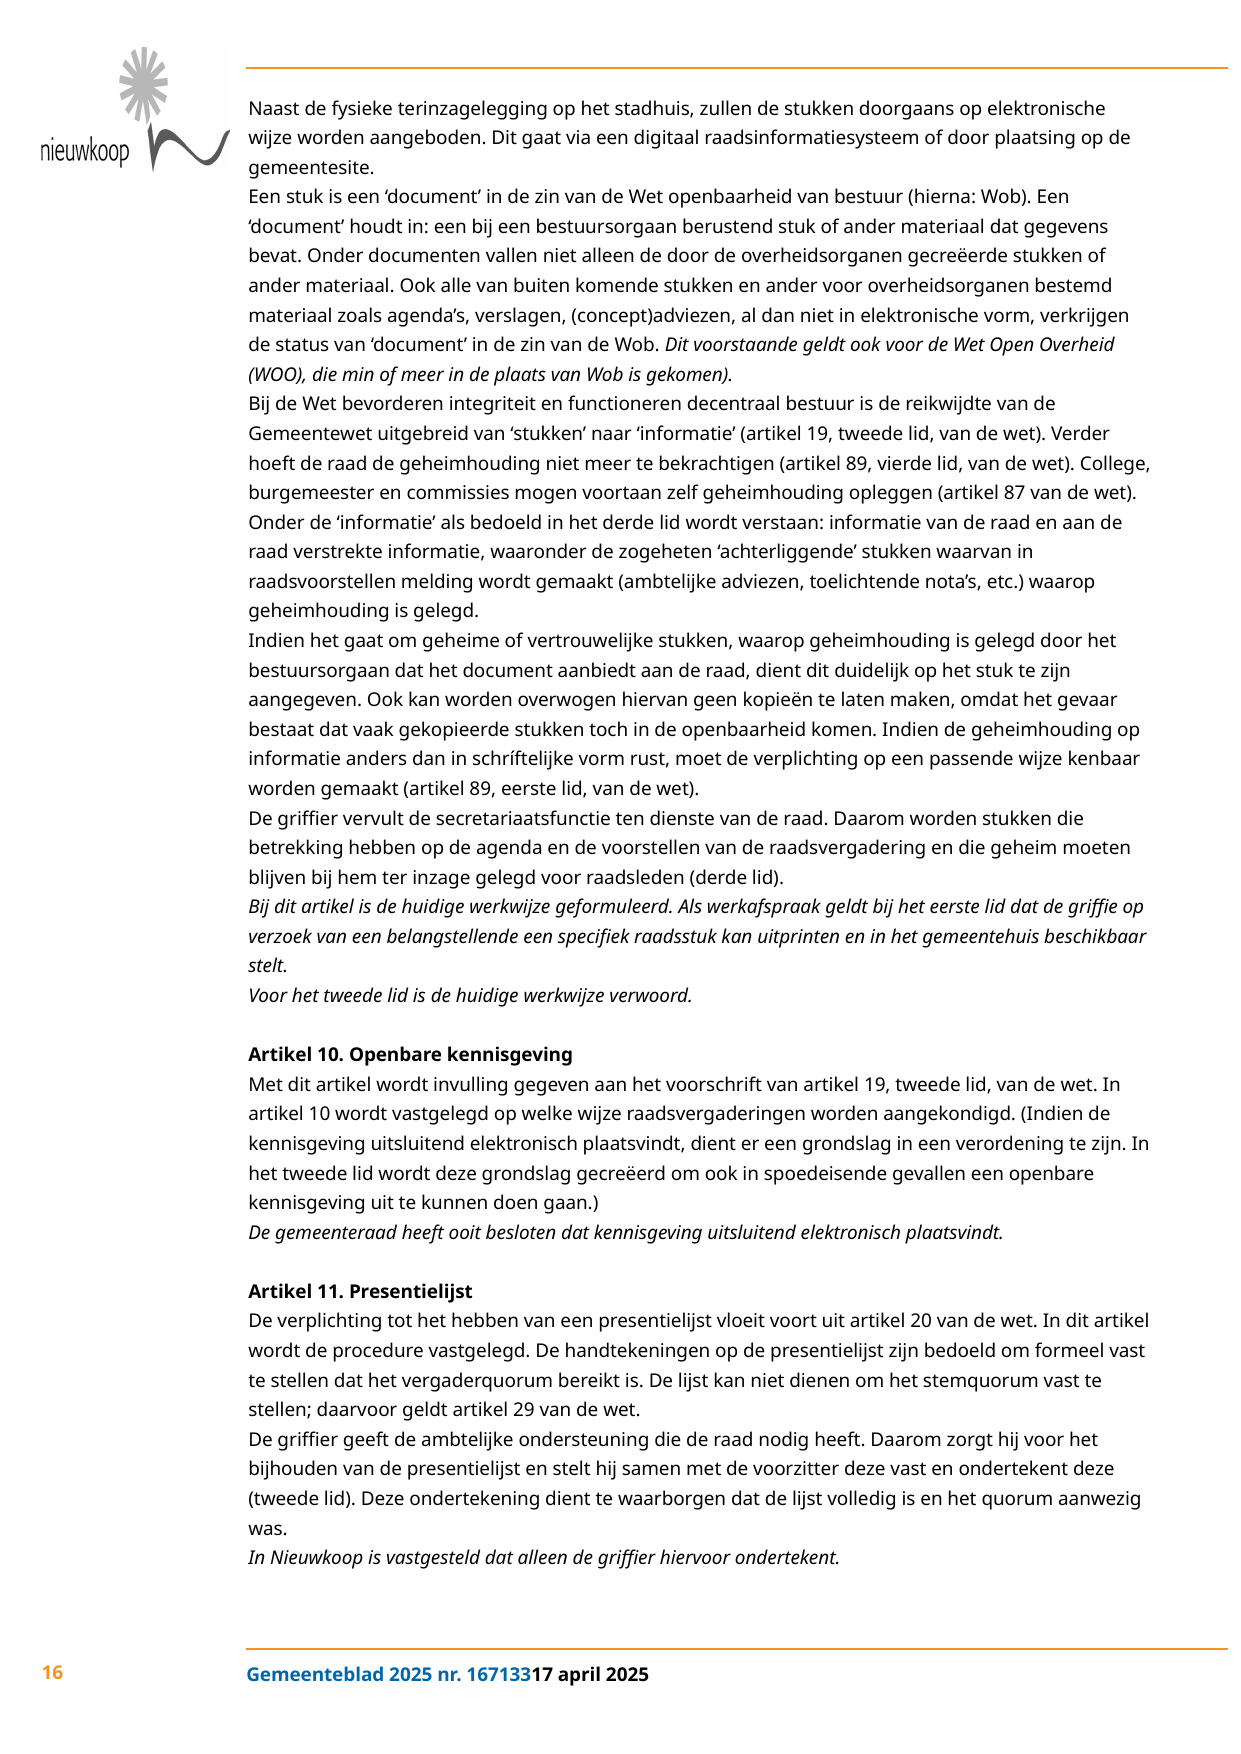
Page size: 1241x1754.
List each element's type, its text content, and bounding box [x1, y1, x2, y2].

text Naast de fysieke terinzagelegging op het stadhuis, zullen de stukken doorgaans op elektronische wijze worden aangeboden. Dit gaat via een digitaal raadsinformatiesysteem of door plaatsing op de gemeentesite. [248, 95, 1152, 180]
text In Nieuwkoop is vastgesteld dat alleen de griffier hiervoor ondertekent. [248, 1544, 1152, 1570]
text Voor het tweede lid is de huidige werkwijze verwoord. [248, 982, 1152, 1008]
text Artikel 10. Openbare kennisgeving [248, 1041, 1152, 1067]
text Artikel 11. Presentielijst [248, 1278, 1152, 1304]
text Een stuk is een ‘document’ in de zin van de Wet openbaarheid van bestuur (hierna: Wob). Een ‘document’ houdt in: een bij een bestuursorgaan berustend stuk of ander materiaal dat gegevens bevat. Onder documenten vallen niet alleen de door de overheidsorganen gecreëerde stukken of ander materiaal. Ook alle van buiten komende stukken en ander voor overheidsorganen bestemd materiaal zoals agenda’s, verslagen, (concept)adviezen, al dan niet in elektronische vorm, verkrijgen de status van ‘document’ in de zin van de Wob. Dit voorstaande geldt ook voor de Wet Open Overheid (WOO), die min of meer in de plaats van Wob is gekomen). [248, 183, 1152, 387]
text Bij de Wet bevorderen integriteit en functioneren decentraal bestuur is de reikwijdte van de Gemeentewet uitgebreid van ‘stukken’ naar ‘informatie’ (artikel 19, tweede lid, van de wet). Verder hoeft de raad de geheimhouding niet meer te bekrachtigen (artikel 89, vierde lid, van de wet). College, burgemeester en commissies mogen voortaan zelf geheimhouding opleggen (artikel 87 van de wet). [248, 391, 1152, 505]
text De griffier vervult de secretariaatsfunctie ten dienste van de raad. Daarom worden stukken die betrekking hebben op de agenda en de voorstellen van de raadsvergadering en die geheim moeten blijven bij hem ter inzage gelegd voor raadsleden (derde lid). [248, 805, 1152, 890]
text De gemeenteraad heeft ooit besloten dat kennisgeving uitsluitend elektronisch plaatsvindt. [248, 1219, 1152, 1245]
text Indien het gaat om geheime of vertrouwelijke stukken, waarop geheimhouding is gelegd door het bestuursorgaan dat het document aanbiedt aan de raad, dient dit duidelijk op het stuk te zijn aangegeven. Ook kan worden overwogen hiervan geen kopieën te laten maken, omdat het gevaar bestaat dat vaak gekopieerde stukken toch in de openbaarheid komen. Indien de geheimhouding op informatie anders dan in schríftelijke vorm rust, moet de verplichting op een passende wijze kenbaar worden gemaakt (artikel 89, eerste lid, van de wet). [248, 627, 1152, 801]
text De griffier geeft de ambtelijke ondersteuning die de raad nodig heeft. Daarom zorgt hij voor het bijhouden van de presentielijst en stelt hij samen met de voorzitter deze vast en ondertekent deze (tweede lid). Deze ondertekening dient te waarborgen dat de lijst volledig is en het quorum aanwezig was. [248, 1426, 1152, 1541]
text Met dit artikel wordt invulling gegeven aan het voorschrift van artikel 19, tweede lid, van de wet. In artikel 10 wordt vastgelegd op welke wijze raadsvergaderingen worden aangekondigd. (Indien de kennisgeving uitsluitend elektronisch plaatsvindt, dient er een grondslag in een verordening te zijn. In het tweede lid wordt deze grondslag gecreëerd om ook in spoedeisende gevallen een openbare kennisgeving uit te kunnen doen gaan.) [248, 1071, 1152, 1215]
text De verplichting tot het hebben van een presentielijst vloeit voort uit artikel 20 van de wet. In dit artikel wordt de procedure vastgelegd. De handtekeningen op de presentielijst zijn bedoeld om formeel vast te stellen dat het vergaderquorum bereikt is. De lijst kan niet dienen om het stemquorum vast te stellen; daarvoor geldt artikel 29 van de wet. [248, 1308, 1152, 1422]
text Onder de ‘informatie’ als bedoeld in het derde lid wordt verstaan: informatie van de raad en aan de raad verstrekte informatie, waaronder de zogeheten ‘achterliggende’ stukken waarvan in raadsvoorstellen melding wordt gemaakt (ambtelijke adviezen, toelichtende nota’s, etc.) waarop geheimhouding is gelegd. [248, 509, 1152, 623]
picture [41, 47, 231, 172]
text Bij dit artikel is de huidige werkwijze geformuleerd. Als werkafspraak geldt bij het eerste lid dat de griffie op verzoek van een belangstellende een specifiek raadsstuk kan uitprinten en in het gemeentehuis beschikbaar stelt. [248, 893, 1152, 978]
